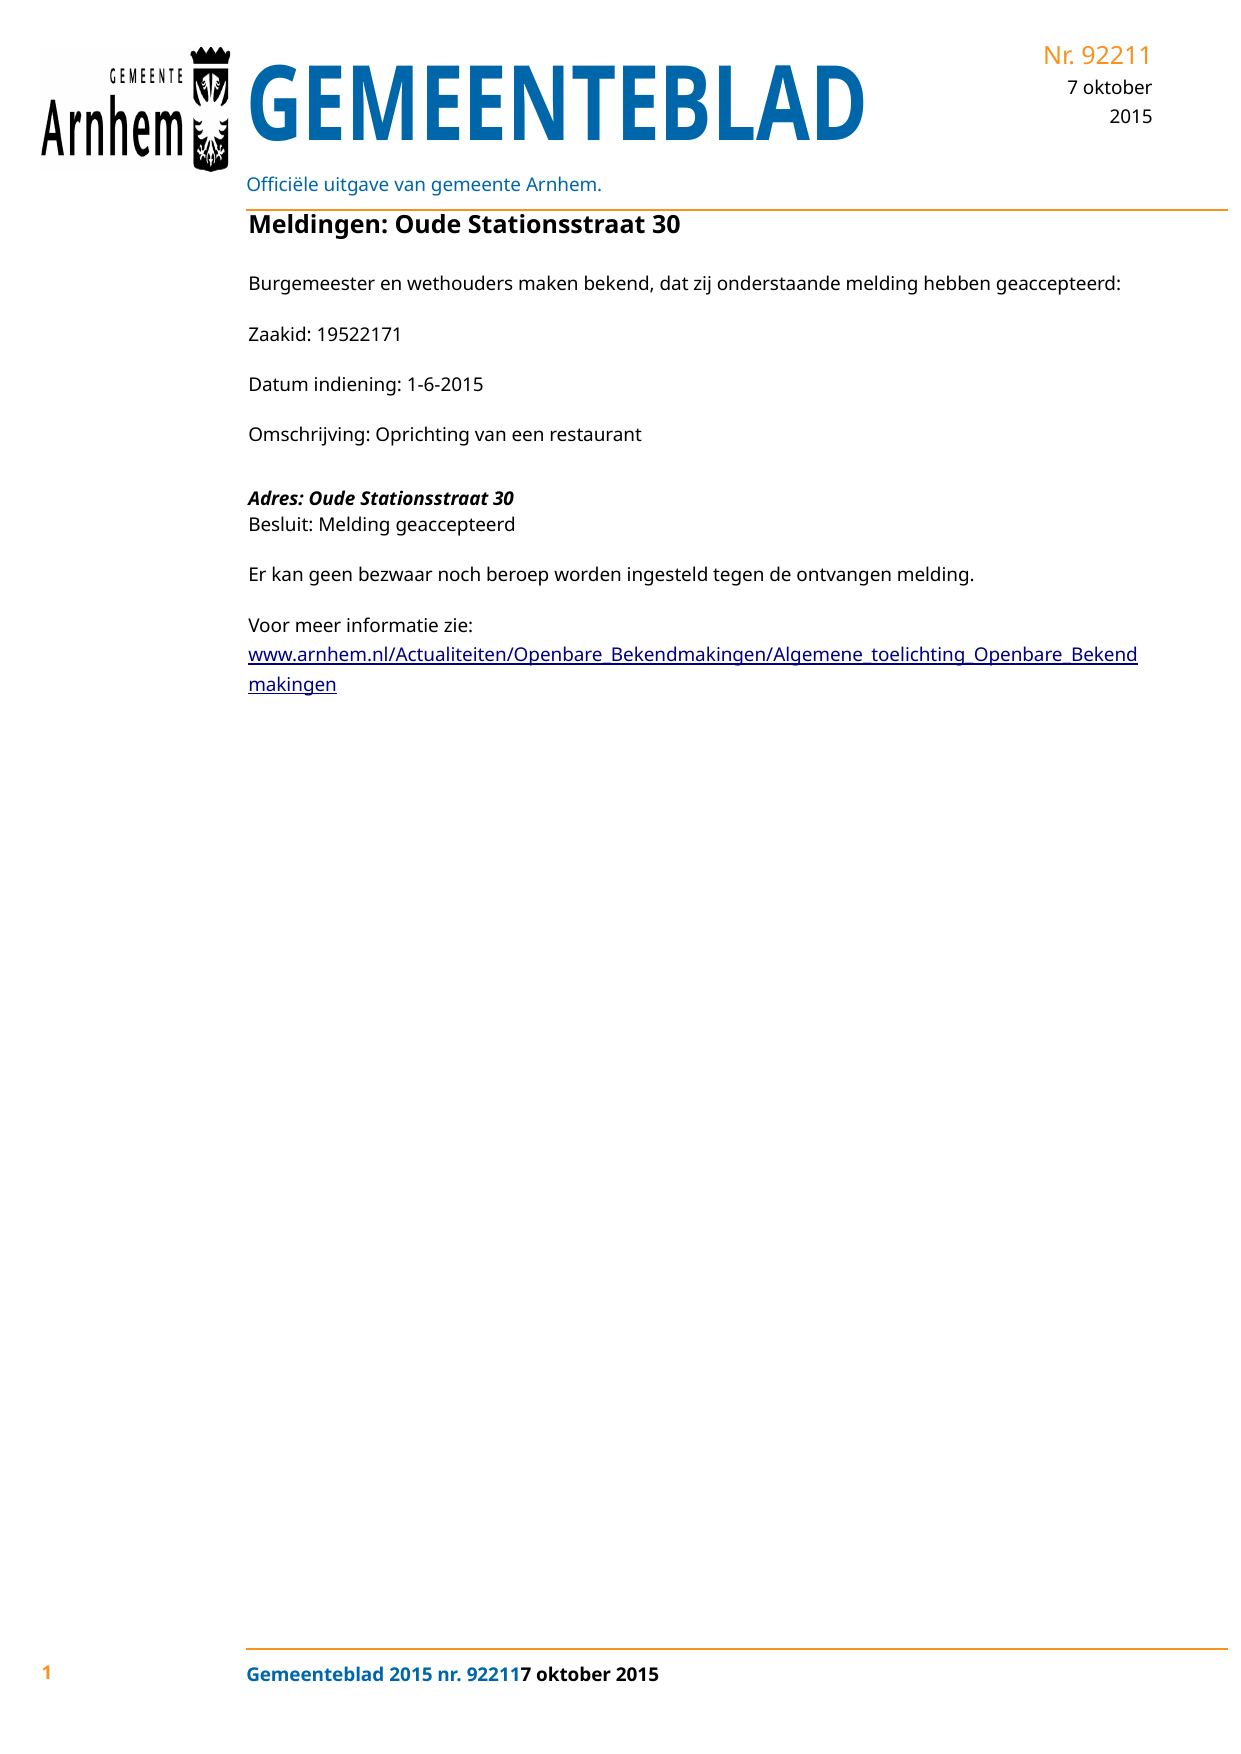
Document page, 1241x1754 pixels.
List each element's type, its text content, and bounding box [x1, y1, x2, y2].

text Adres: Oude Stationsstraat 30 [248, 486, 1152, 511]
text Besluit: Melding geaccepteerd [248, 511, 1152, 537]
picture [41, 47, 231, 172]
text Omschrijving: Oprichting van een restaurant [248, 422, 1152, 447]
text Er kan geen bezwaar noch beroep worden ingesteld tegen de ontvangen melding. [248, 562, 1152, 587]
text Datum indiening: 1-6-2015 [248, 371, 1152, 397]
text Meldingen: Oude Stationsstraat 30 [248, 211, 1152, 241]
text Zaakid: 19522171 [248, 321, 1152, 346]
text Voor meer informatie zie: www.arnhem.nl/Actualiteiten/Openbare_Bekendmakingen/Algemene_toelichting_Openbare_Bekendmakingen [248, 612, 1152, 697]
text Burgemeester en wethouders maken bekend, dat zij onderstaande melding hebben geaccepteerd: [248, 270, 1152, 296]
